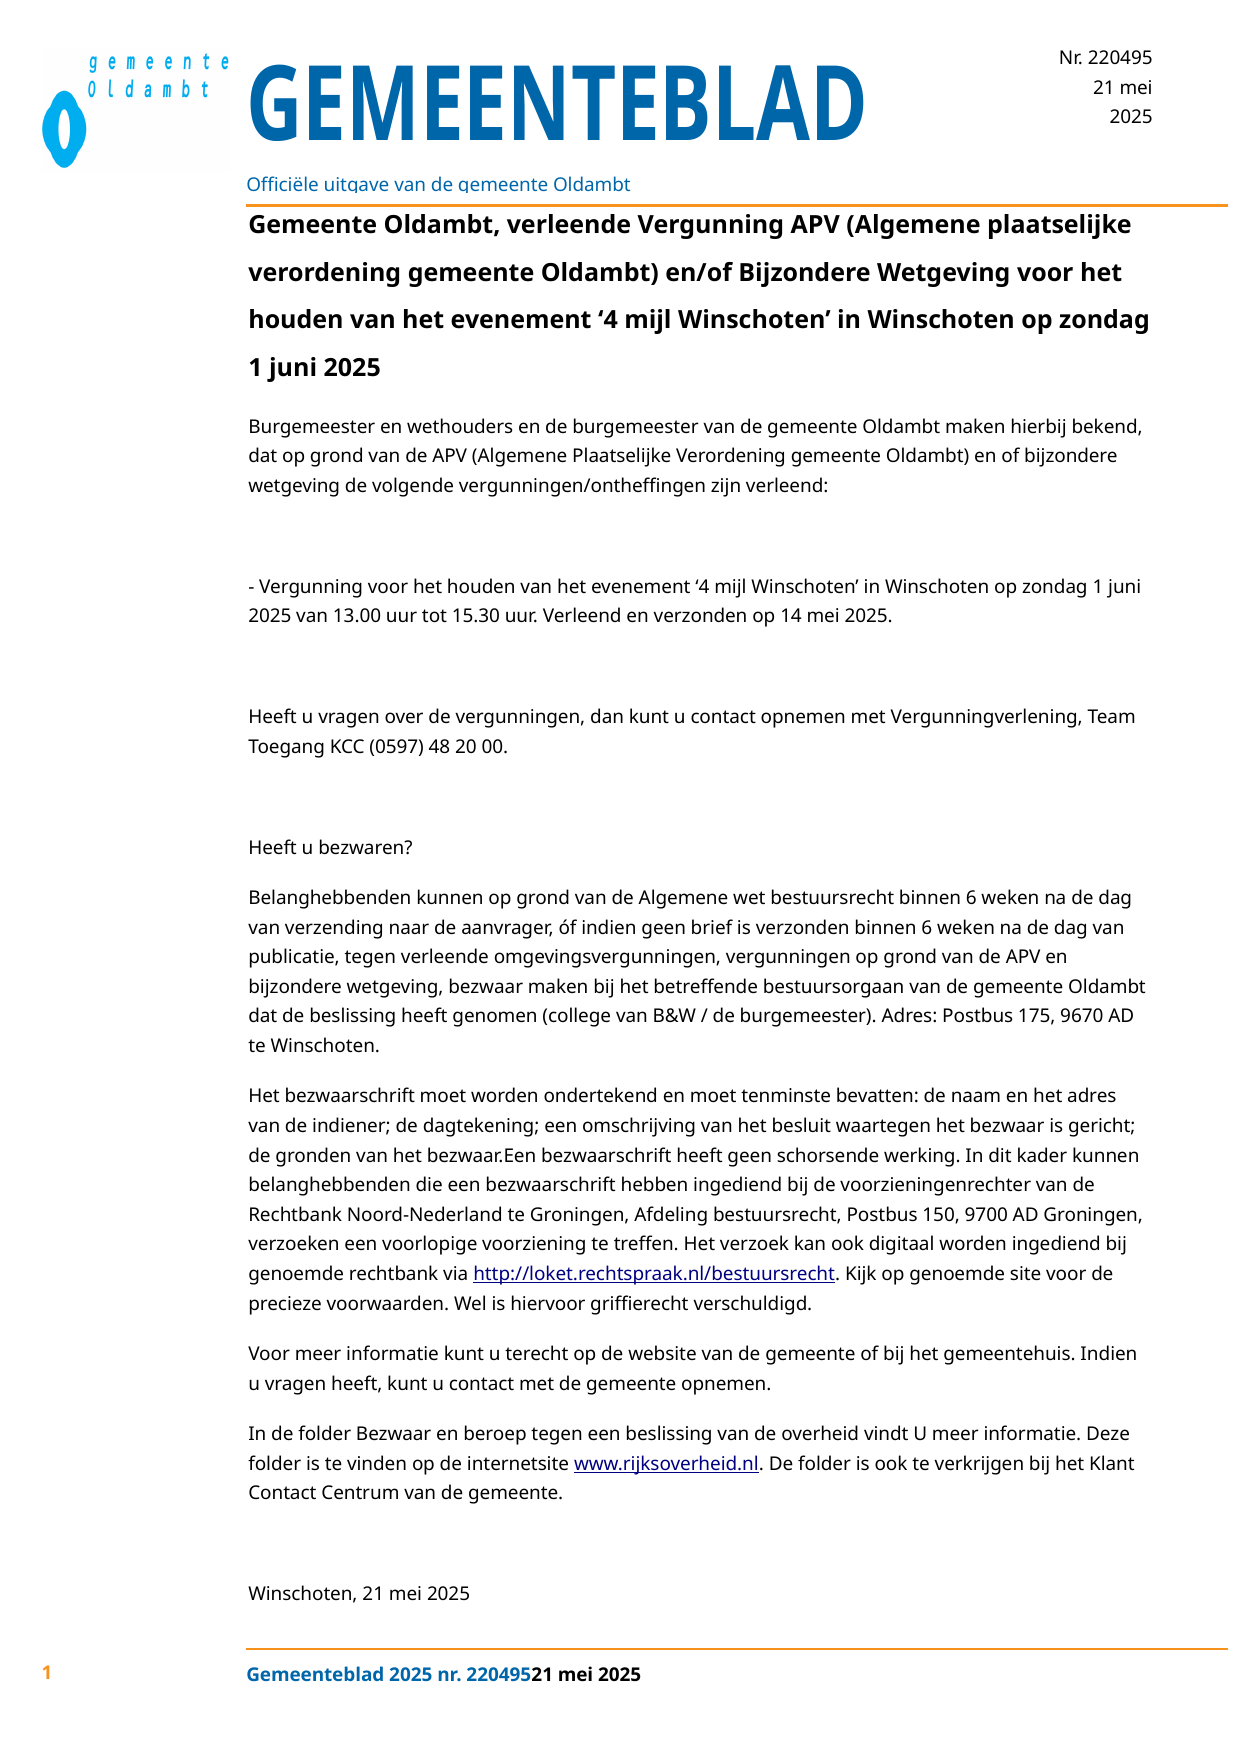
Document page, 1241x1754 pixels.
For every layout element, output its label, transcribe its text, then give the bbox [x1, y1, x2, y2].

text Gemeente Oldambt, verleende Vergunning APV (Algemene plaatselijke verordening gemeente Oldambt) en/of Bijzondere Wetgeving voor het houden van het evenement ‘4 mijl Winschoten’ in Winschoten op zondag 1 juni 2025 [248, 207, 1152, 384]
text Voor meer informatie kunt u terecht op de website van de gemeente of bij het gemeentehuis. Indien u vragen heeft, kunt u contact met de gemeente opnemen. [248, 1340, 1152, 1396]
text Winschoten, 21 mei 2025 [248, 1580, 1152, 1606]
text In de folder Bezwaar en beroep tegen een beslissing van de overheid vindt U meer informatie. Deze folder is te vinden op de internetsite www.rijksoverheid.nl. De folder is ook te verkrijgen bij het Klant Contact Centrum van de gemeente. [248, 1420, 1152, 1505]
picture [41, 47, 231, 172]
text Heeft u vragen over de vergunningen, dan kunt u contact opnemen met Vergunningverlening, Team Toegang KCC (0597) 48 20 00. [248, 703, 1152, 759]
text Belanghebbenden kunnen op grond van de Algemene wet bestuursrecht binnen 6 weken na de dag van verzending naar de aanvrager, óf indien geen brief is verzonden binnen 6 weken na de dag van publicatie, tegen verleende omgevingsvergunningen, vergunningen op grond van de APV en bijzondere wetgeving, bezwaar maken bij het betreffende bestuursorgaan van de gemeente Oldambt dat de beslissing heeft genomen (college van B&W / de burgemeester). Adres: Postbus 175, 9670 AD te Winschoten. [248, 884, 1152, 1058]
text Heeft u bezwaren? [248, 834, 1152, 860]
text Het bezwaarschrift moet worden ondertekend en moet tenminste bevatten: de naam en het adres van de indiener; de dagtekening; een omschrijving van het besluit waartegen het bezwaar is gericht; de gronden van het bezwaar.Een bezwaarschrift heeft geen schorsende werking. In dit kader kunnen belanghebbenden die een bezwaarschrift hebben ingediend bij de voorzieningenrechter van de Rechtbank Noord-Nederland te Groningen, Afdeling bestuursrecht, Postbus 150, 9700 AD Groningen, verzoeken een voorlopige voorziening te treffen. Het verzoek kan ook digitaal worden ingediend bij genoemde rechtbank via http://loket.rechtspraak.nl/bestuursrecht. Kijk op genoemde site voor de precieze voorwaarden. Wel is hiervoor griffierecht verschuldigd. [248, 1083, 1152, 1316]
text - Vergunning voor het houden van het evenement ‘4 mijl Winschoten’ in Winschoten op zondag 1 juni 2025 van 13.00 uur tot 15.30 uur. Verleend en verzonden op 14 mei 2025. [248, 573, 1152, 628]
text Burgemeester en wethouders en de burgemeester van de gemeente Oldambt maken hierbij bekend, dat op grond van de APV (Algemene Plaatselijke Verordening gemeente Oldambt) en of bijzondere wetgeving de volgende vergunningen/ontheffingen zijn verleend: [248, 413, 1152, 498]
